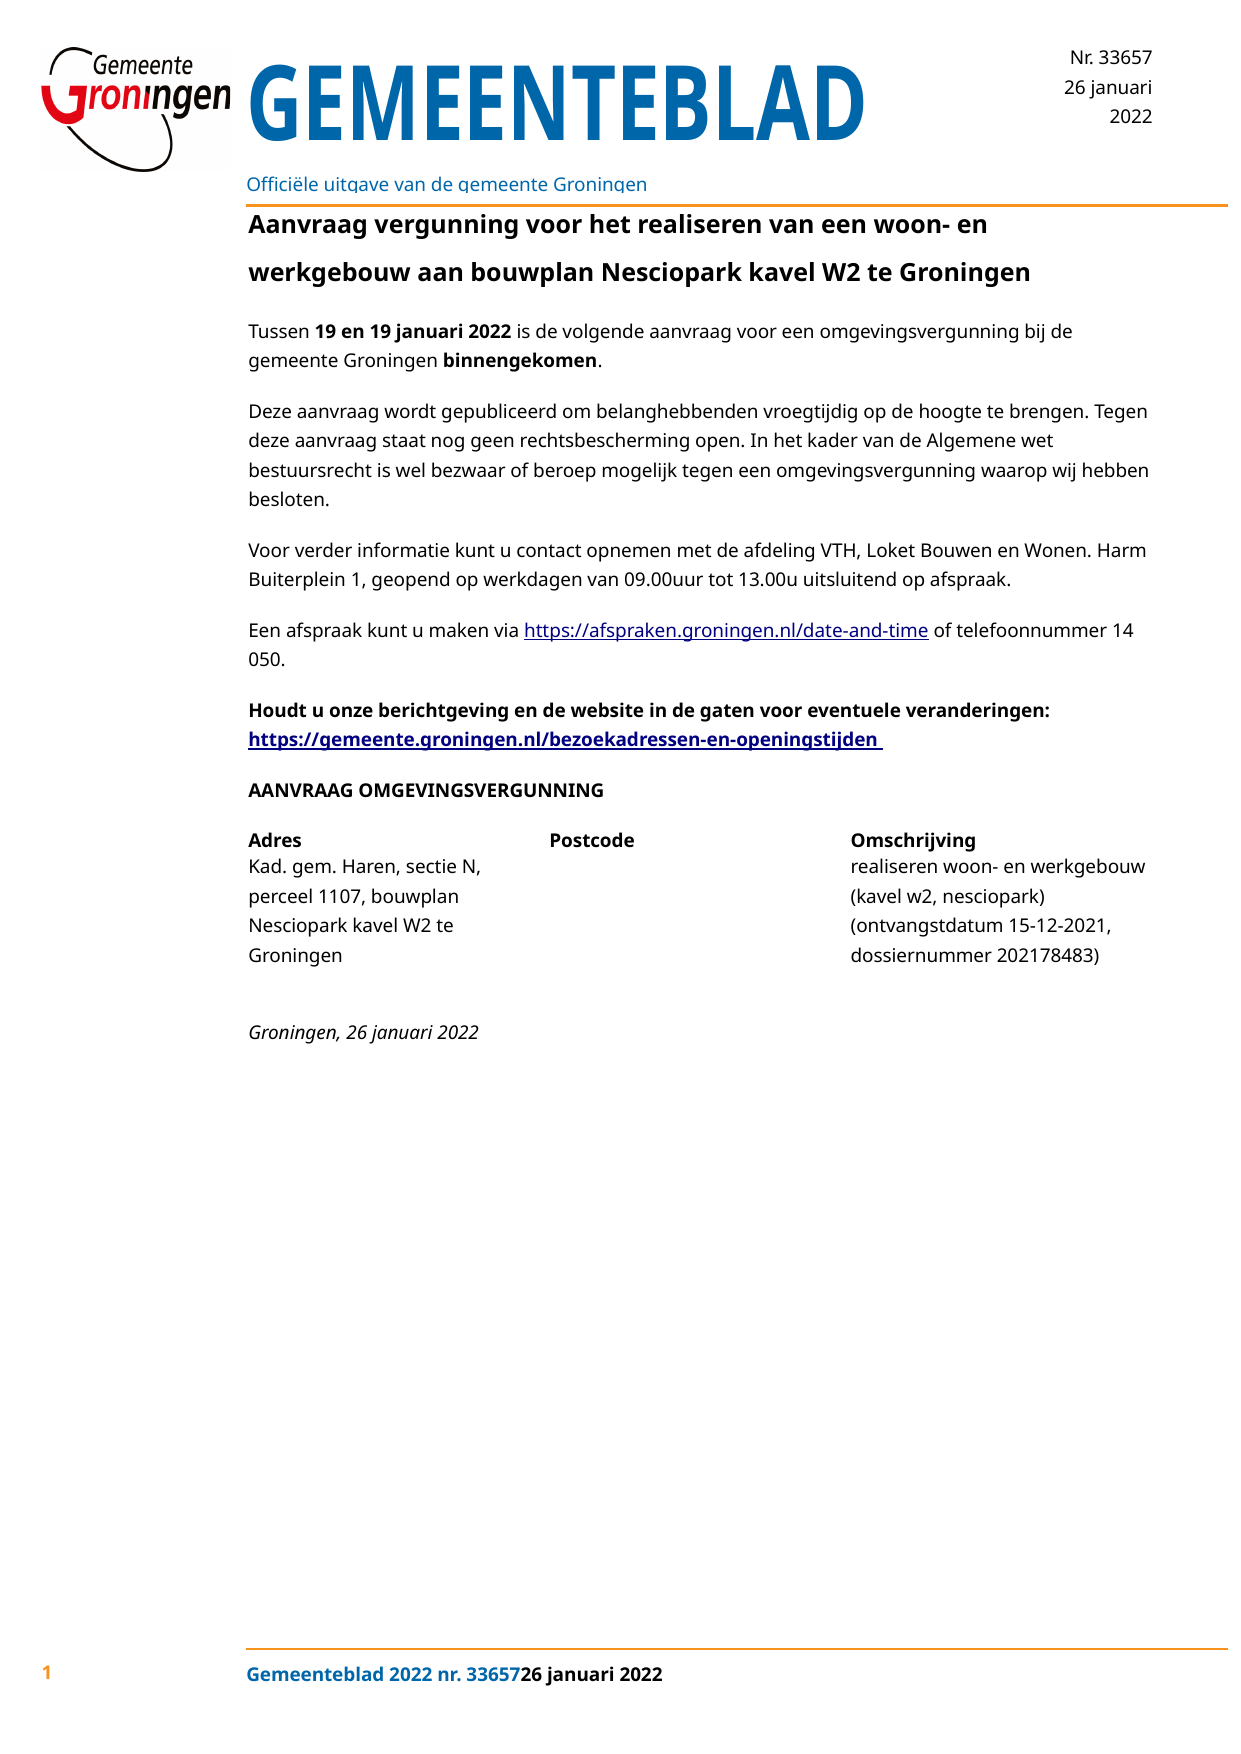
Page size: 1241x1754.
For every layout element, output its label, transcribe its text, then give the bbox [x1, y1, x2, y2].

table_cell Kad. gem. Haren, sectie N, perceel 1107, bouwplan Nesciopark kavel W2 te Groningen [248, 853, 549, 968]
text AANVRAAG OMGEVINGSVERGUNNING [248, 777, 1152, 803]
text Aanvraag vergunning voor het realiseren van een woon- en werkgebouw aan bouwplan Nesciopark kavel W2 te Groningen [248, 207, 1152, 288]
table_header Omschrijving [850, 828, 1152, 853]
text Een afspraak kunt u maken via https://afspraken.groningen.nl/date-and-time of telefoonnummer 14 050. [248, 617, 1152, 672]
text Groningen, 26 januari 2022 [248, 1019, 1152, 1044]
table_cell realiseren woon- en werkgebouw (kavel w2, nesciopark) (ontvangstdatum 15-12-2021, dossiernummer 202178483) [850, 853, 1152, 968]
table_cell [549, 853, 850, 968]
text Deze aanvraag wordt gepubliceerd om belanghebbenden vroegtijdig op de hoogte te brengen. Tegen deze aanvraag staat nog geen rechtsbescherming open. In het kader van de Algemene wet bestuursrecht is wel bezwaar of beroep mogelijk tegen een omgevingsvergunning waarop wij hebben besloten. [248, 398, 1152, 512]
text Houdt u onze berichtgeving en de website in de gaten voor eventuele veranderingen: https://gemeente.groningen.nl/bezoekadressen-en-openingstijden [248, 697, 1152, 752]
picture [41, 47, 231, 172]
text Tussen 19 en 19 januari 2022 is de volgende aanvraag voor een omgevingsvergunning bij de gemeente Groningen binnengekomen. [248, 318, 1152, 373]
text Voor verder informatie kunt u contact opnemen met de afdeling VTH, Loket Bouwen en Wonen. Harm Buiterplein 1, geopend op werkdagen van 09.00uur tot 13.00u uitsluitend op afspraak. [248, 537, 1152, 592]
table_header Adres [248, 828, 549, 853]
table_header Postcode [549, 828, 850, 853]
